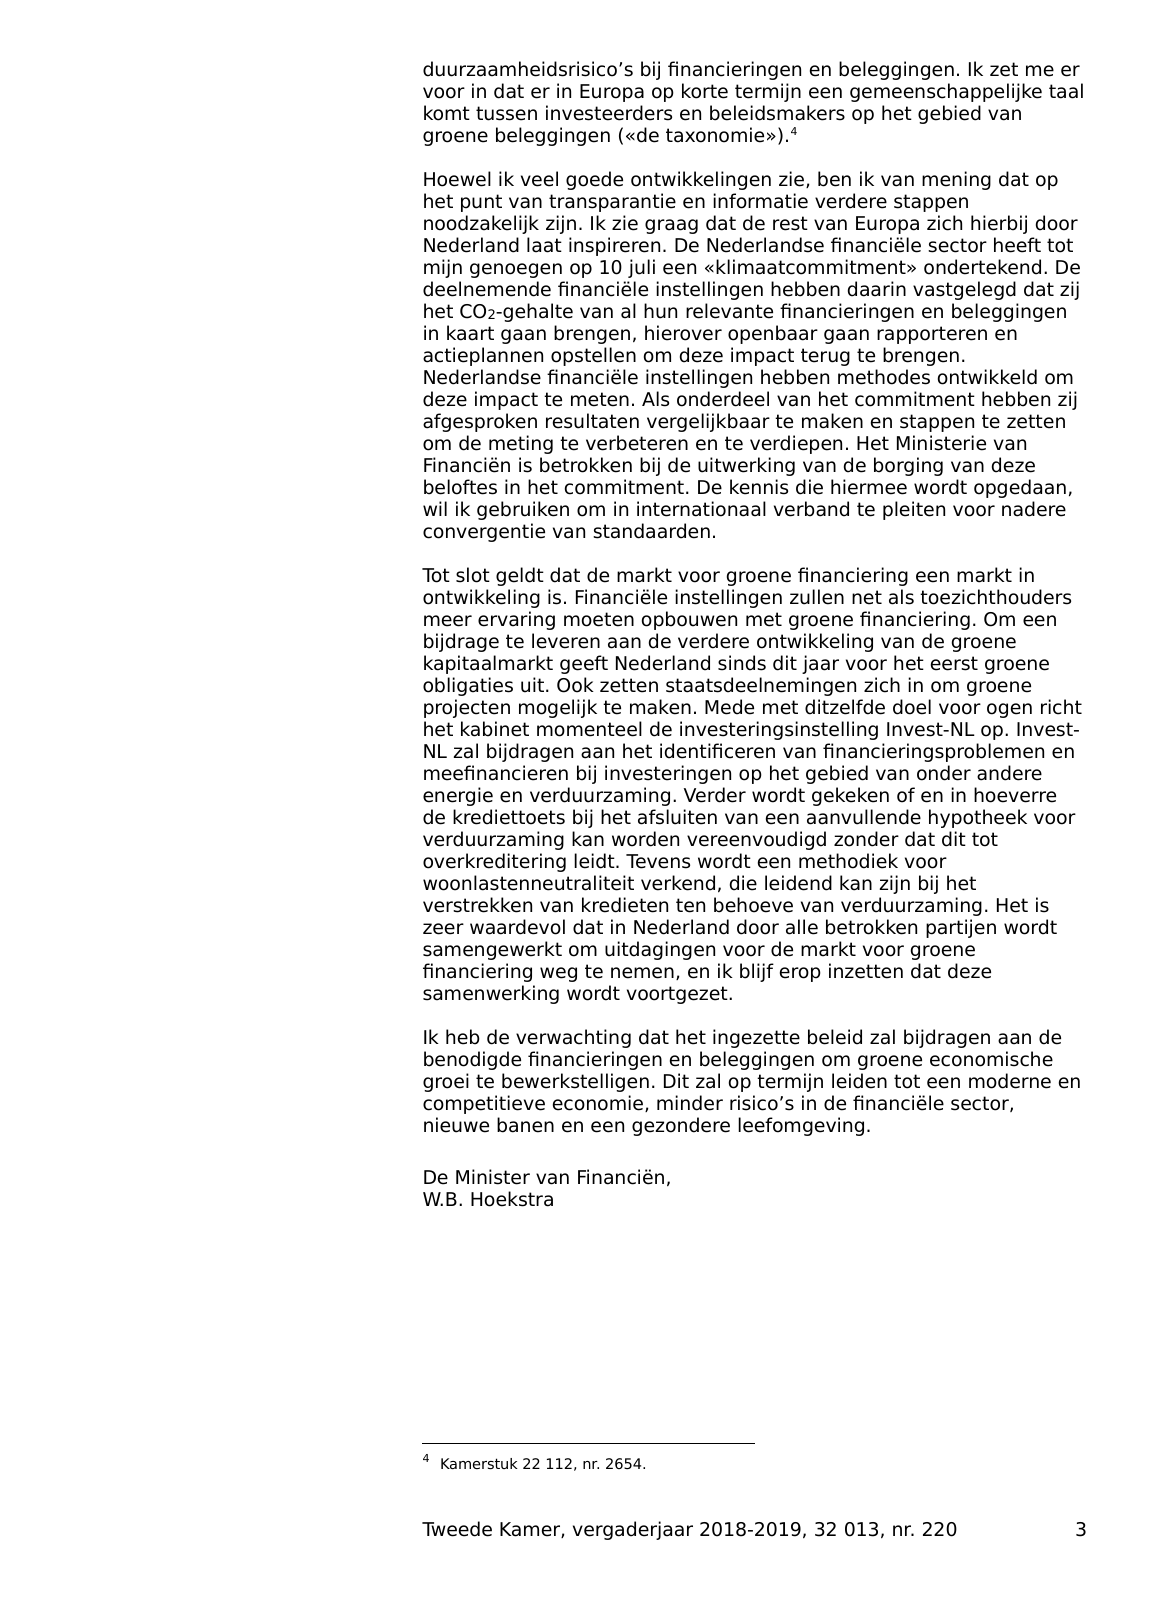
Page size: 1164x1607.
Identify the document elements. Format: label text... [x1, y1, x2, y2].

text Hoewel ik veel goede ontwikkelingen zie, ben ik van mening dat op het punt van transparantie en informatie verdere stappen noodzakelijk zijn. Ik zie graag dat de rest van Europa zich hierbij door Nederland laat inspireren. De Nederlandse financiële sector heeft tot mijn genoegen op 10 juli een «klimaatcommitment» ondertekend. De deelnemende financiële instellingen hebben daarin vastgelegd dat zij het CO2-gehalte van al hun relevante financieringen en beleggingen in kaart gaan brengen, hierover openbaar gaan rapporteren en actieplannen opstellen om deze impact terug te brengen. Nederlandse financiële instellingen hebben methodes ontwikkeld om deze impact te meten. Als onderdeel van het commitment hebben zij afgesproken resultaten vergelijkbaar te maken en stappen te zetten om de meting te verbeteren en te verdiepen. Het Ministerie van Financiën is betrokken bij de uitwerking van de borging van deze beloftes in het commitment. De kennis die hiermee wordt opgedaan, wil ik gebruiken om in internationaal verband te pleiten voor nadere convergentie van standaarden. [422, 169, 1087, 543]
text De Minister van Financiën, W.B. Hoekstra [422, 1167, 1087, 1211]
text duurzaamheidsrisico’s bij financieringen en beleggingen. Ik zet me er voor in dat er in Europa op korte termijn een gemeenschappelijke taal komt tussen investeerders en beleidsmakers op het gebied van groene beleggingen («de taxonomie»). [422, 59, 1087, 147]
text Tot slot geldt dat de markt voor groene financiering een markt in ontwikkeling is. Financiële instellingen zullen net als toezichthouders meer ervaring moeten opbouwen met groene financiering. Om een bijdrage te leveren aan de verdere ontwikkeling van de groene kapitaalmarkt geeft Nederland sinds dit jaar voor het eerst groene obligaties uit. Ook zetten staatsdeelnemingen zich in om groene projecten mogelijk te maken. Mede met ditzelfde doel voor ogen richt het kabinet momenteel de investeringsinstelling Invest-NL op. Invest-NL zal bijdragen aan het identificeren van financieringsproblemen en meefinancieren bij investeringen op het gebied van onder andere energie en verduurzaming. Verder wordt gekeken of en in hoeverre de krediettoets bij het afsluiten van een aanvullende hypotheek voor verduurzaming kan worden vereenvoudigd zonder dat dit tot overkreditering leidt. Tevens wordt een methodiek voor woonlastenneutraliteit verkend, die leidend kan zijn bij het verstrekken van kredieten ten behoeve van verduurzaming. Het is zeer waardevol dat in Nederland door alle betrokken partijen wordt samengewerkt om uitdagingen voor de markt voor groene financiering weg te nemen, en ik blijf erop inzetten dat deze samenwerking wordt voortgezet. [422, 565, 1087, 1004]
text Ik heb de verwachting dat het ingezette beleid zal bijdragen aan de benodigde financieringen en beleggingen om groene economische groei te bewerkstelligen. Dit zal op termijn leiden tot een moderne en competitieve economie, minder risico’s in de financiële sector, nieuwe banen en een gezondere leefomgeving. [422, 1027, 1087, 1137]
text Kamerstuk 22 112, nr. 2654. [422, 1452, 1087, 1474]
